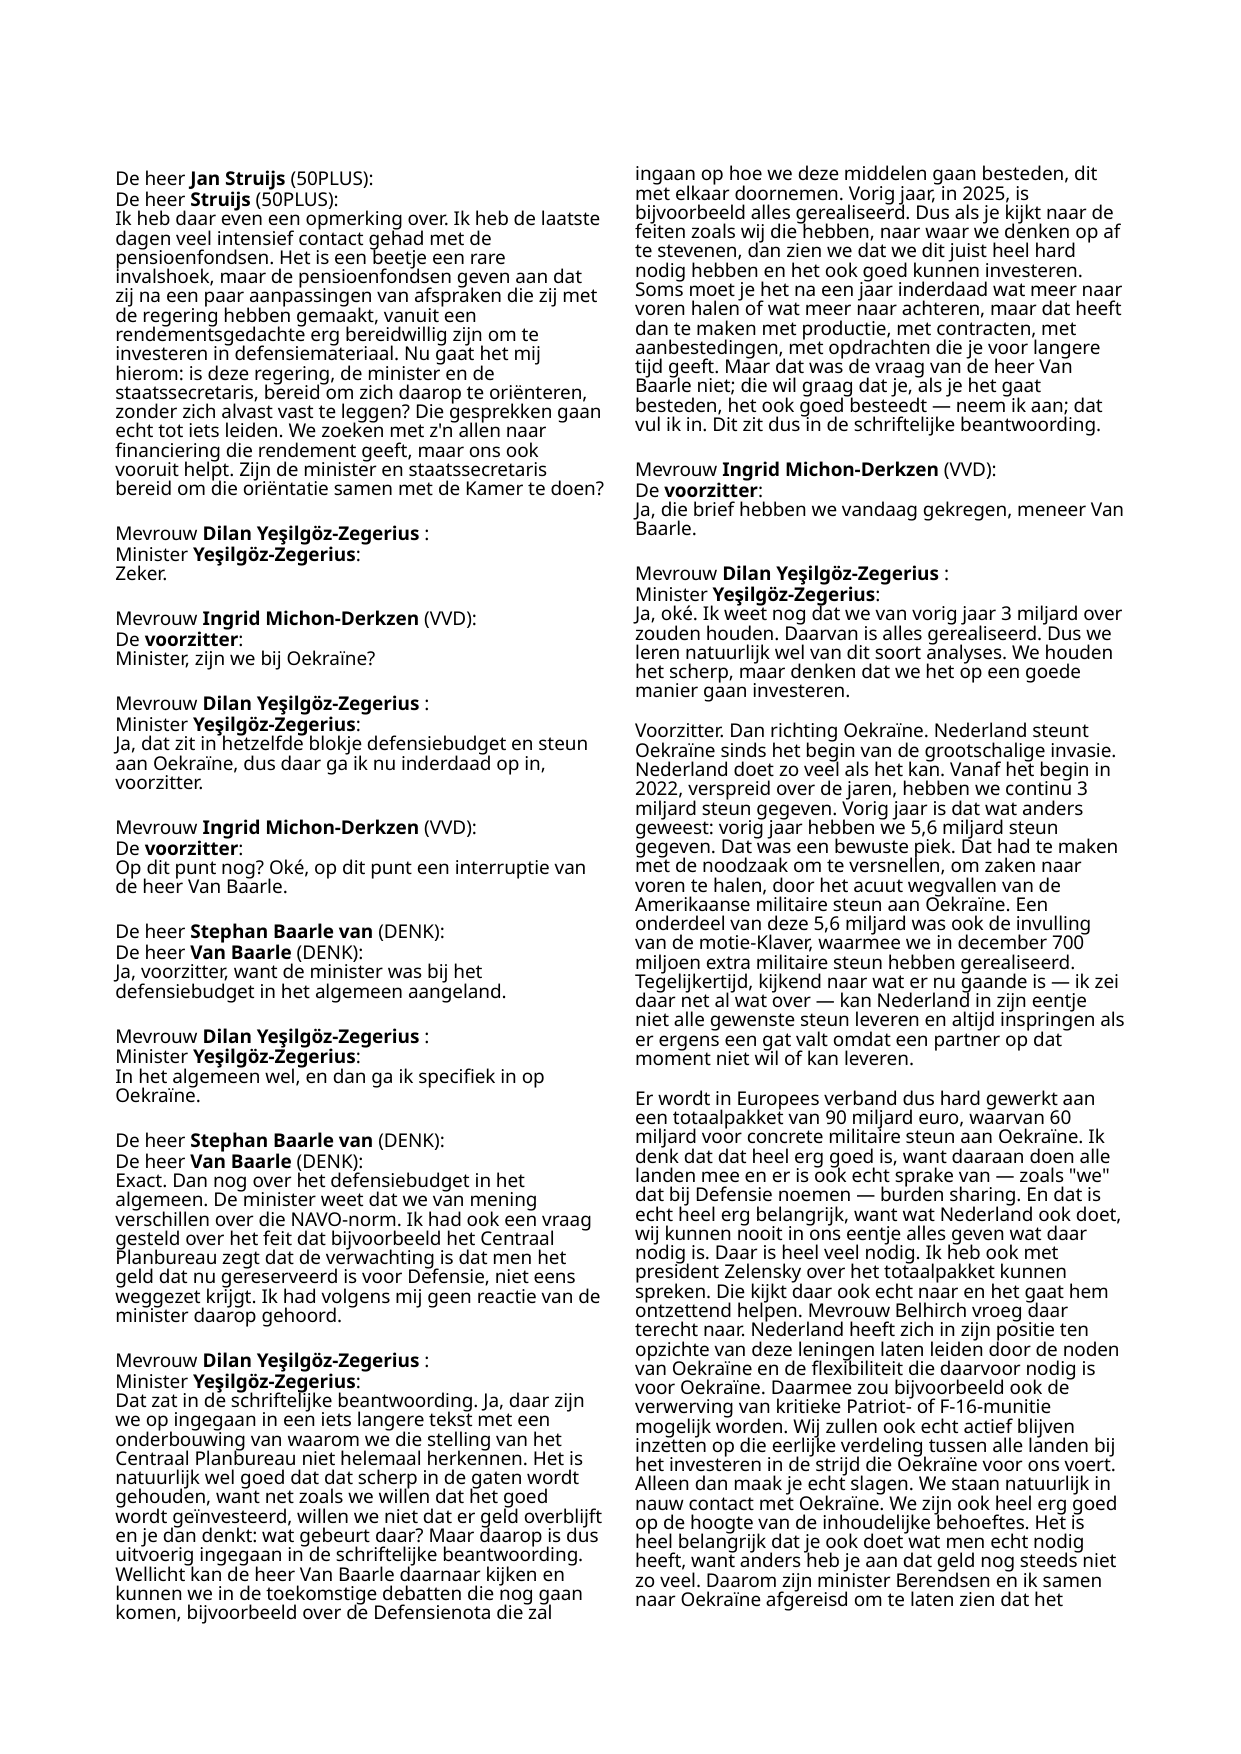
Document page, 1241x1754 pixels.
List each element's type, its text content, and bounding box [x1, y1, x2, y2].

text De voorzitter: [635, 482, 1125, 501]
text Mevrouw Dilan Yeşilgöz-Zegerius : [635, 560, 1125, 586]
text Mevrouw Dilan Yeşilgöz-Zegerius : [115, 520, 605, 546]
text Op dit punt nog? Oké, op dit punt een interruptie van de heer Van Baarle. [115, 859, 605, 898]
text Mevrouw Ingrid Michon-Derkzen (VVD): [115, 605, 605, 631]
text De heer Jan Struijs (50PLUS): [115, 165, 605, 191]
text De heer Stephan Baarle van (DENK): [115, 918, 605, 944]
text Er wordt in Europees verband dus hard gewerkt aan een totaalpakket van 90 miljard euro, waarvan 60 miljard voor concrete militaire steun aan Oekraïne. Ik denk dat dat heel erg goed is, want daaraan doen alle landen mee en er is ook echt sprake van — zoals "we" dat bij Defensie noemen — burden sharing. En dat is echt heel erg belangrijk, want wat Nederland ook doet, wij kunnen nooit in ons eentje alles geven wat daar nodig is. Daar is heel veel nodig. Ik heb ook met president Zelensky over het totaalpakket kunnen spreken. Die kijkt daar ook echt naar en het gaat hem ontzettend helpen. Mevrouw Belhirch vroeg daar terecht naar. Nederland heeft zich in zijn positie ten opzichte van deze leningen laten leiden door de noden van Oekraïne en de flexibiliteit die daarvoor nodig is voor Oekraïne. Daarmee zou bijvoorbeeld ook de verwerving van kritieke Patriot- of F-16-munitie mogelijk worden. Wij zullen ook echt actief blijven inzetten op die eerlijke verdeling tussen alle landen bij het investeren in de strijd die Oekraïne voor ons voert. Alleen dan maak je echt slagen. We staan natuurlijk in nauw contact met Oekraïne. We zijn ook heel erg goed op de hoogte van de inhoudelijke behoeftes. Het is heel belangrijk dat je ook doet wat men echt nodig heeft, want anders heb je aan dat geld nog steeds niet zo veel. Daarom zijn minister Berendsen en ik samen naar Oekraïne afgereisd om te laten zien dat het [635, 1090, 1125, 1610]
text Mevrouw Ingrid Michon-Derkzen (VVD): [115, 814, 605, 840]
text Ja, oké. Ik weet nog dat we van vorig jaar 3 miljard over zouden houden. Daarvan is alles gerealiseerd. Dus we leren natuurlijk wel van dit soort analyses. We houden het scherp, maar denken dat we het op een goede manier gaan investeren. [635, 605, 1125, 702]
text Mevrouw Dilan Yeşilgöz-Zegerius : [115, 1347, 605, 1373]
text Mevrouw Dilan Yeşilgöz-Zegerius : [115, 690, 605, 716]
text Dat zat in de schriftelijke beantwoording. Ja, daar zijn we op ingegaan in een iets langere tekst met een onderbouwing van waarom we die stelling van het Centraal Planbureau niet helemaal herkennen. Het is natuurlijk wel goed dat dat scherp in de gaten wordt gehouden, want net zoals we willen dat het goed wordt geïnvesteerd, willen we niet dat er geld overblijft en je dan denkt: wat gebeurt daar? Maar daarop is dus uitvoerig ingegaan in de schriftelijke beantwoording. Wellicht kan de heer Van Baarle daarnaar kijken en kunnen we in de toekomstige debatten die nog gaan komen, bijvoorbeeld over de Defensienota die zal [115, 1392, 605, 1623]
text De heer Struijs (50PLUS): [115, 191, 605, 210]
text In het algemeen wel, en dan ga ik specifiek in op Oekraïne. [115, 1068, 605, 1106]
text Ja, die brief hebben we vandaag gekregen, meneer Van Baarle. [635, 501, 1125, 539]
text Ja, dat zit in hetzelfde blokje defensiebudget en steun aan Oekraïne, dus daar ga ik nu inderdaad op in, voorzitter. [115, 735, 605, 793]
text Minister Yeşilgöz-Zegerius: [115, 1048, 605, 1068]
text De voorzitter: [115, 840, 605, 859]
text De heer Stephan Baarle van (DENK): [115, 1127, 605, 1153]
text De voorzitter: [115, 631, 605, 650]
text Minister Yeşilgöz-Zegerius: [115, 716, 605, 735]
text Ik heb daar even een opmerking over. Ik heb de laatste dagen veel intensief contact gehad met de pensioenfondsen. Het is een beetje een rare invalshoek, maar de pensioenfondsen geven aan dat zij na een paar aanpassingen van afspraken die zij met de regering hebben gemaakt, vanuit een rendementsgedachte erg bereidwillig zijn om te investeren in defensiemateriaal. Nu gaat het mij hierom: is deze regering, de minister en de staatssecretaris, bereid om zich daarop te oriënteren, zonder zich alvast vast te leggen? Die gesprekken gaan echt tot iets leiden. We zoeken met z'n allen naar financiering die rendement geeft, maar ons ook vooruit helpt. Zijn de minister en staatssecretaris bereid om die oriëntatie samen met de Kamer te doen? [115, 210, 605, 499]
text Zeker. [115, 565, 605, 584]
text Minister Yeşilgöz-Zegerius: [115, 1373, 605, 1392]
text Minister Yeşilgöz-Zegerius: [115, 546, 605, 565]
text Exact. Dan nog over het defensiebudget in het algemeen. De minister weet dat we van mening verschillen over die NAVO-norm. Ik had ook een vraag gesteld over het feit dat bijvoorbeeld het Centraal Planbureau zegt dat de verwachting is dat men het geld dat nu gereserveerd is voor Defensie, niet eens weggezet krijgt. Ik had volgens mij geen reactie van de minister daarop gehoord. [115, 1172, 605, 1326]
text Minister, zijn we bij Oekraïne? [115, 650, 605, 669]
text Mevrouw Dilan Yeşilgöz-Zegerius : [115, 1023, 605, 1048]
text ingaan op hoe we deze middelen gaan besteden, dit met elkaar doornemen. Vorig jaar, in 2025, is bijvoorbeeld alles gerealiseerd. Dus als je kijkt naar de feiten zoals wij die hebben, naar waar we denken op af te stevenen, dan zien we dat we dit juist heel hard nodig hebben en het ook goed kunnen investeren. Soms moet je het na een jaar inderdaad wat meer naar voren halen of wat meer naar achteren, maar dat heeft dan te maken met productie, met contracten, met aanbestedingen, met opdrachten die je voor langere tijd geeft. Maar dat was de vraag van de heer Van Baarle niet; die wil graag dat je, als je het gaat besteden, het ook goed besteedt — neem ik aan; dat vul ik in. Dit zit dus in de schriftelijke beantwoording. [635, 165, 1125, 435]
text Ja, voorzitter, want de minister was bij het defensiebudget in het algemeen aangeland. [115, 963, 605, 1002]
text Voorzitter. Dan richting Oekraïne. Nederland steunt Oekraïne sinds het begin van de grootschalige invasie. Nederland doet zo veel als het kan. Vanaf het begin in 2022, verspreid over de jaren, hebben we continu 3 miljard steun gegeven. Vorig jaar is dat wat anders geweest: vorig jaar hebben we 5,6 miljard steun gegeven. Dat was een bewuste piek. Dat had te maken met de noodzaak om te versnellen, om zaken naar voren te halen, door het acuut wegvallen van de Amerikaanse militaire steun aan Oekraïne. Een onderdeel van deze 5,6 miljard was ook de invulling van de motie-Klaver, waarmee we in december 700 miljoen extra militaire steun hebben gerealiseerd. Tegelijkertijd, kijkend naar wat er nu gaande is — ik zei daar net al wat over — kan Nederland in zijn eentje niet alle gewenste steun leveren en altijd inspringen als er ergens een gat valt omdat een partner op dat moment niet wil of kan leveren. [635, 722, 1125, 1069]
text De heer Van Baarle (DENK): [115, 1153, 605, 1172]
text De heer Van Baarle (DENK): [115, 944, 605, 963]
text Minister Yeşilgöz-Zegerius: [635, 586, 1125, 605]
text Mevrouw Ingrid Michon-Derkzen (VVD): [635, 456, 1125, 482]
